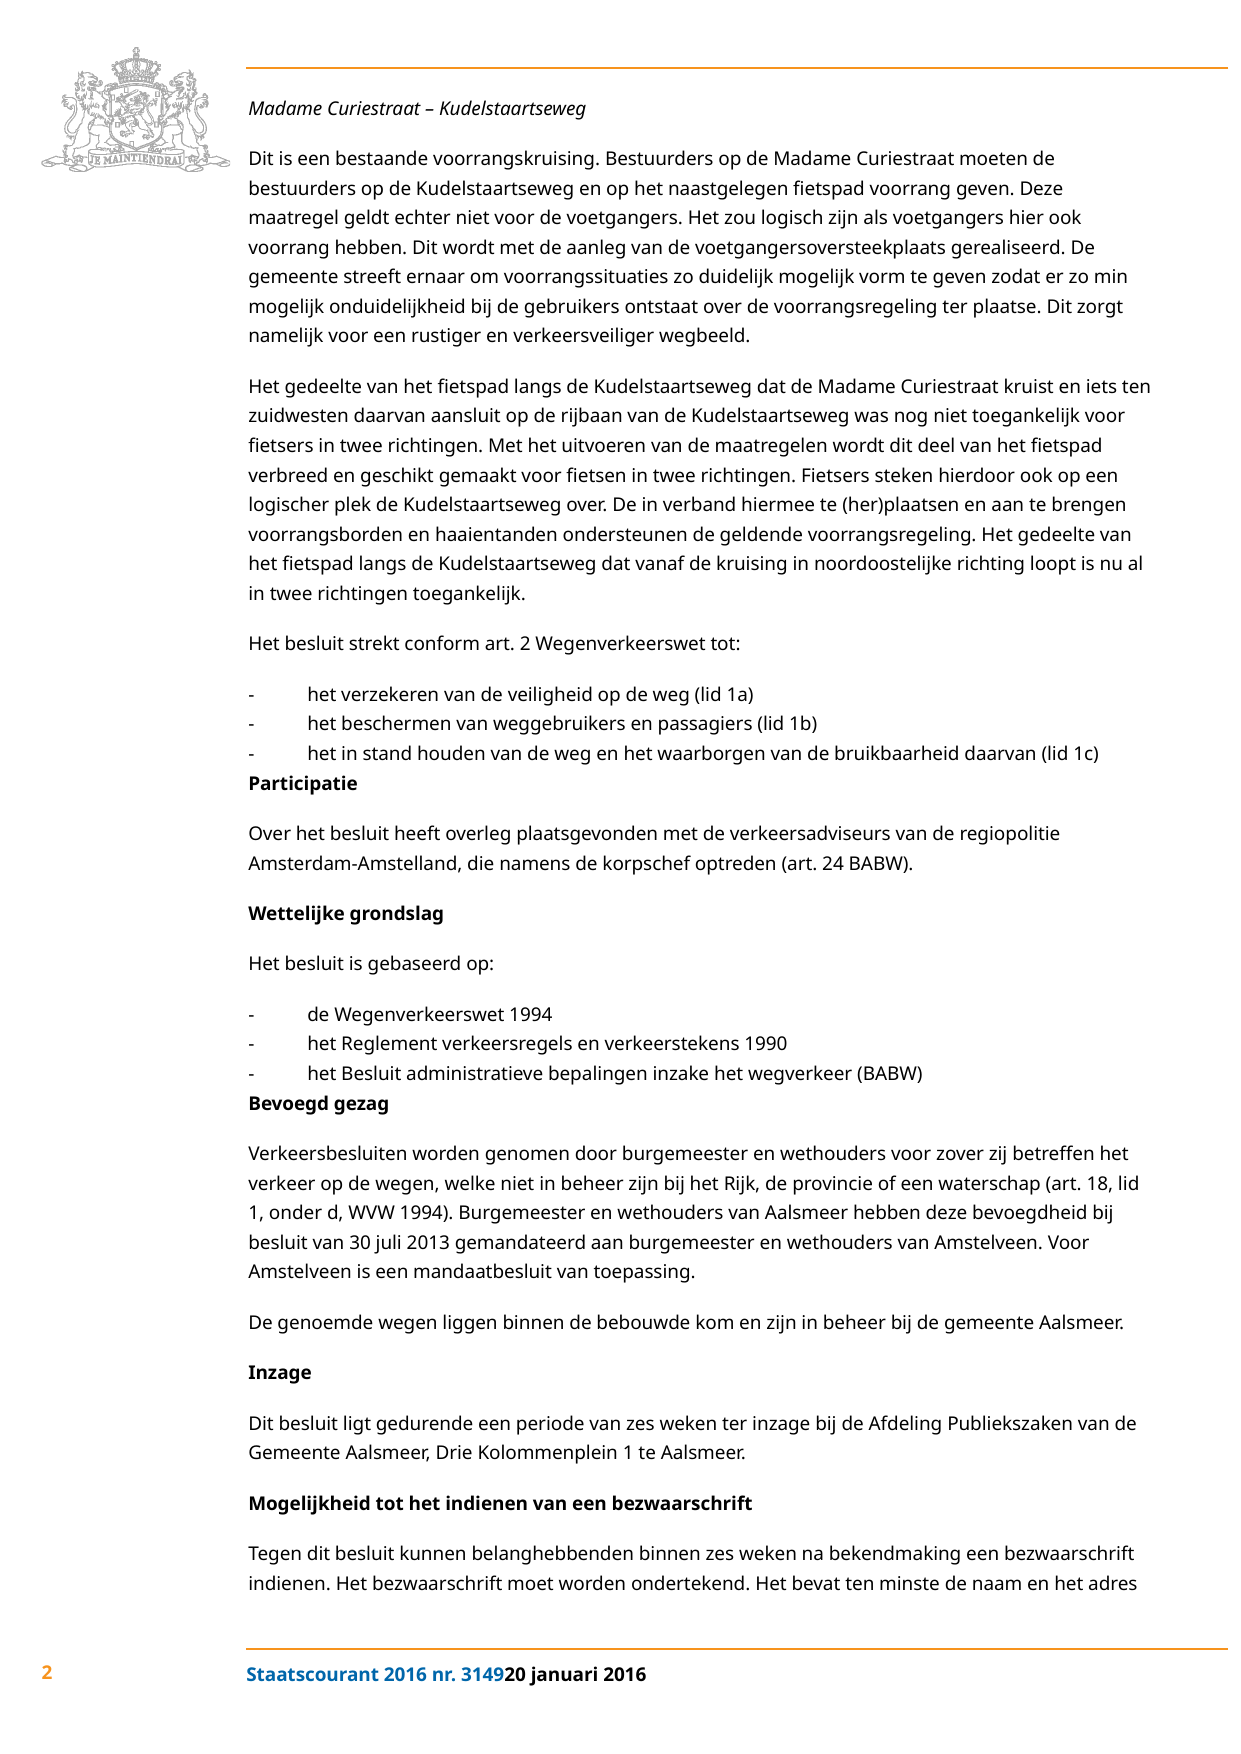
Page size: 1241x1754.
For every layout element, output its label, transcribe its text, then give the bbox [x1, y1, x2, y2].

text Verkeersbesluiten worden genomen door burgemeester en wethouders voor zover zij betreffen het verkeer op de wegen, welke niet in beheer zijn bij het Rijk, de provincie of een waterschap (art. 18, lid 1, onder d, WVW 1994). Burgemeester en wethouders van Aalsmeer hebben deze bevoegdheid bij besluit van 30 juli 2013 gemandateerd aan burgemeester en wethouders van Amstelveen. Voor Amstelveen is een mandaatbesluit van toepassing. [248, 1140, 1152, 1284]
picture [41, 47, 231, 172]
text Het besluit is gebaseerd op: [248, 951, 1152, 976]
text De genoemde wegen liggen binnen de bebouwde kom en zijn in beheer bij de gemeente Aalsmeer. [248, 1309, 1152, 1335]
list het verzekeren van de veiligheid op de weg (lid 1a) [248, 681, 1152, 707]
list het Besluit administratieve bepalingen inzake het wegverkeer (BABW) [248, 1060, 1152, 1086]
text Dit is een bestaande voorrangskruising. Bestuurders op de Madame Curiestraat moeten de bestuurders op de Kudelstaartseweg en op het naastgelegen fietspad voorrang geven. Deze maatregel geldt echter niet voor de voetgangers. Het zou logisch zijn als voetgangers hier ook voorrang hebben. Dit wordt met de aanleg van de voetgangersoversteekplaats gerealiseerd. De gemeente streeft ernaar om voorrangssituaties zo duidelijk mogelijk vorm te geven zodat er zo min mogelijk onduidelijkheid bij de gebruikers ontstaat over de voorrangsregeling ter plaatse. Dit zorgt namelijk voor een rustiger en verkeersveiliger wegbeeld. [248, 145, 1152, 348]
text Participatie [248, 770, 1152, 796]
text Over het besluit heeft overleg plaatsgevonden met de verkeersadviseurs van de regiopolitie Amsterdam-Amstelland, die namens de korpschef optreden (art. 24 BABW). [248, 820, 1152, 876]
text Bevoegd gezag [248, 1090, 1152, 1116]
text Madame Curiestraat – Kudelstaartseweg [248, 95, 1152, 121]
text Inzage [248, 1359, 1152, 1385]
text Tegen dit besluit kunnen belanghebbenden binnen zes weken na bekendmaking een bezwaarschrift indienen. Het bezwaarschrift moet worden ondertekend. Het bevat ten minste de naam en het adres [248, 1540, 1152, 1596]
list het in stand houden van de weg en het waarborgen van de bruikbaarheid daarvan (lid 1c) [248, 740, 1152, 766]
list het beschermen van weggebruikers en passagiers (lid 1b) [248, 711, 1152, 736]
list het Reglement verkeersregels en verkeerstekens 1990 [248, 1031, 1152, 1056]
text Het besluit strekt conform art. 2 Wegenverkeerswet tot: [248, 631, 1152, 656]
list de Wegenverkeerswet 1994 [248, 1001, 1152, 1027]
text Mogelijkheid tot het indienen van een bezwaarschrift [248, 1490, 1152, 1516]
text Dit besluit ligt gedurende een periode van zes weken ter inzage bij de Afdeling Publiekszaken van de Gemeente Aalsmeer, Drie Kolommenplein 1 te Aalsmeer. [248, 1410, 1152, 1465]
text Het gedeelte van het fietspad langs de Kudelstaartseweg dat de Madame Curiestraat kruist en iets ten zuidwesten daarvan aansluit op de rijbaan van de Kudelstaartseweg was nog niet toegankelijk voor fietsers in twee richtingen. Met het uitvoeren van de maatregelen wordt dit deel van het fietspad verbreed en geschikt gemaakt voor fietsen in twee richtingen. Fietsers steken hierdoor ook op een logischer plek de Kudelstaartseweg over. De in verband hiermee te (her)plaatsen en aan te brengen voorrangsborden en haaientanden ondersteunen de geldende voorrangsregeling. Het gedeelte van het fietspad langs de Kudelstaartseweg dat vanaf de kruising in noordoostelijke richting loopt is nu al in twee richtingen toegankelijk. [248, 373, 1152, 606]
text Wettelijke grondslag [248, 900, 1152, 926]
